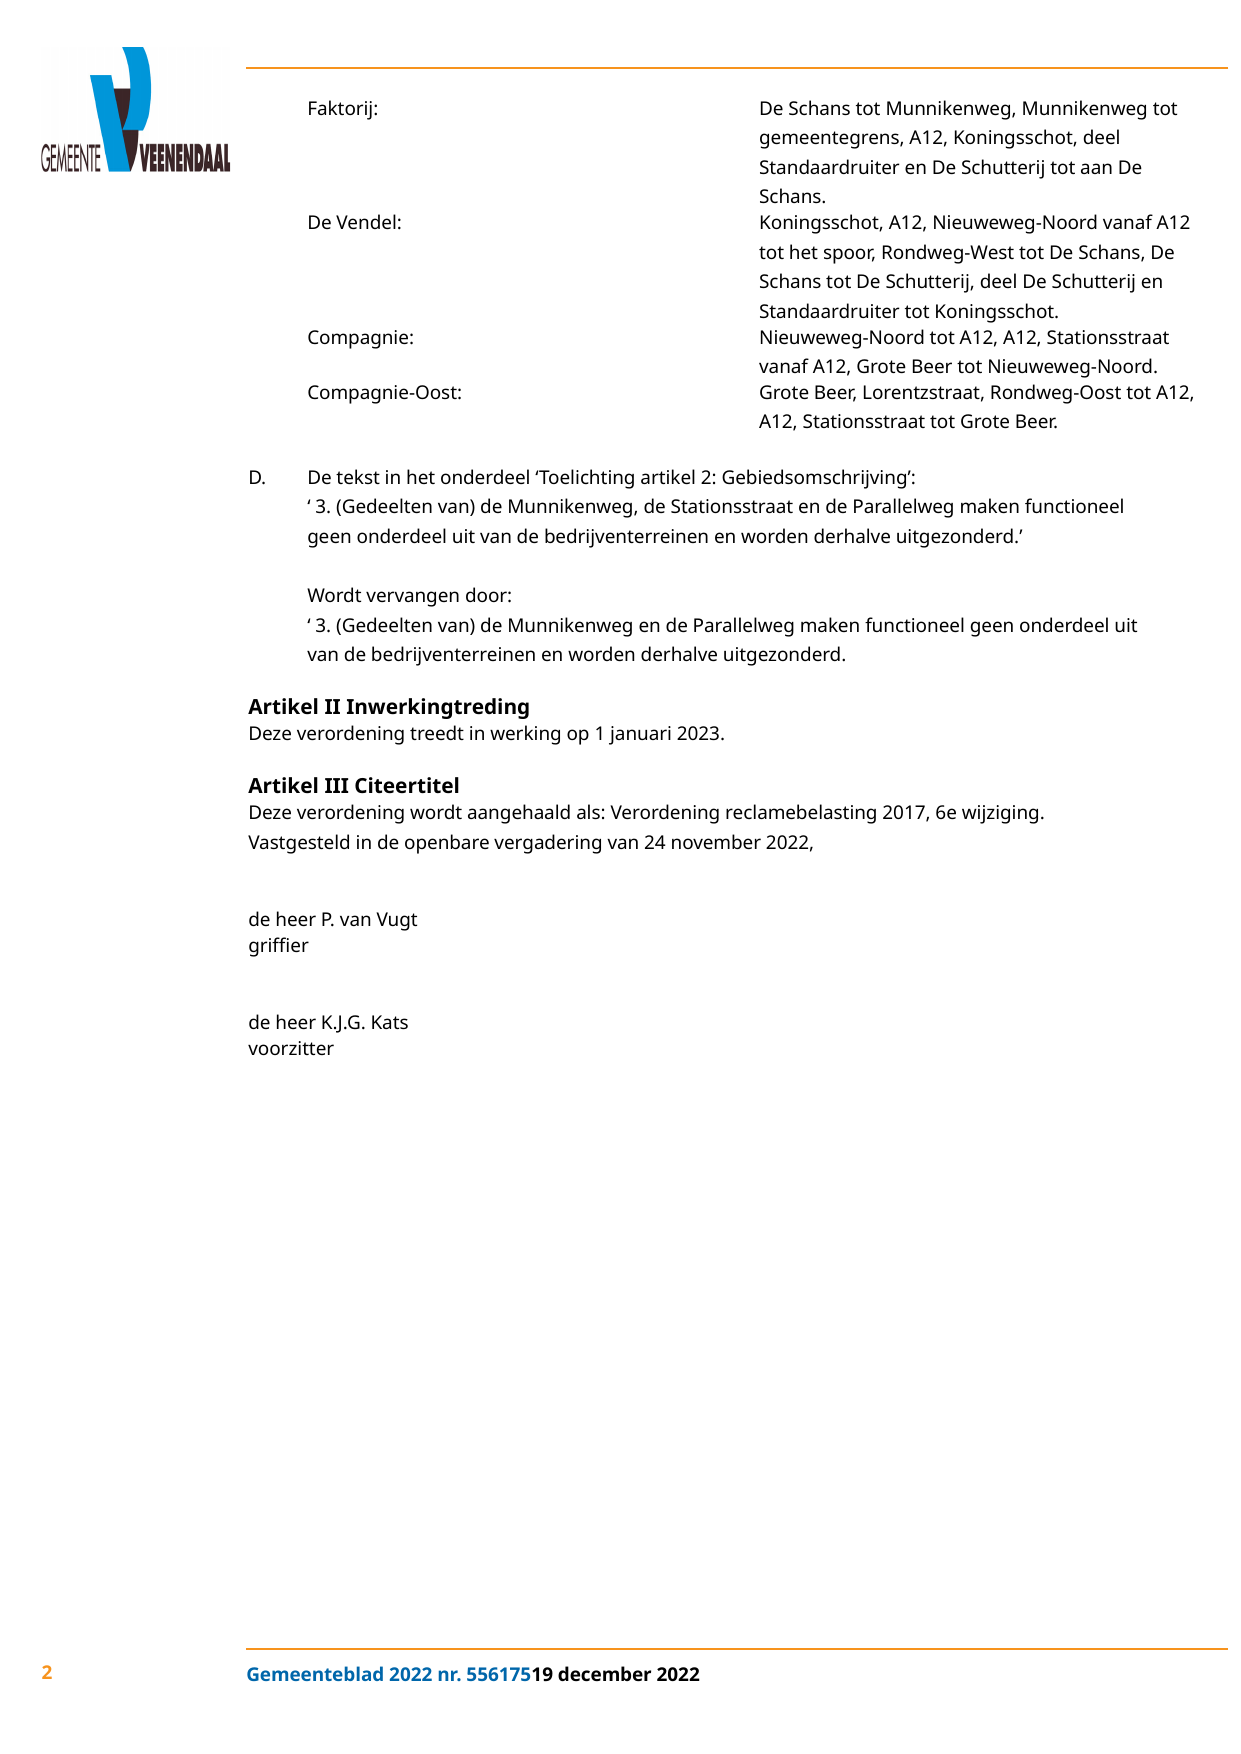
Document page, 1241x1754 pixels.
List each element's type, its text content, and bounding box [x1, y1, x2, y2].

text de heer K.J.G. Kats [248, 1009, 1152, 1035]
table_cell Grote Beer, Lorentzstraat, Rondweg-Oost tot A12, A12, Stationsstraat tot Grote Beer. [759, 379, 1211, 434]
text Vastgesteld in de openbare vergadering van 24 november 2022, [248, 829, 1152, 855]
list ‘ 3. (Gedeelten van) de Munnikenweg, de Stationsstraat en de Parallelweg maken functioneel geen onderdeel uit van de bedrijventerreinen en worden derhalve uitgezonderd.’ [248, 494, 1152, 549]
list De tekst in het onderdeel ‘Toelichting artikel 2: Gebiedsomschrijving’: [248, 464, 1152, 490]
table_cell Compagnie-Oost: [307, 379, 759, 434]
table_cell Compagnie: [307, 324, 759, 379]
text Artikel II Inwerkingtreding [248, 692, 1152, 721]
table_cell De Vendel: [307, 209, 759, 324]
list ‘ 3. (Gedeelten van) de Munnikenweg en de Parallelweg maken functioneel geen onderdeel uit van de bedrijventerreinen en worden derhalve uitgezonderd. [248, 612, 1152, 667]
text Deze verordening wordt aangehaald als: Verordening reclamebelasting 2017, 6e wijziging. [248, 799, 1152, 825]
table_header Faktorij: [307, 95, 759, 209]
text griffier [248, 932, 1152, 958]
text Deze verordening treedt in werking op 1 januari 2023. [248, 721, 1152, 746]
picture [123, 47, 231, 172]
text voorzitter [248, 1035, 1152, 1061]
table_cell Koningsschot, A12, Nieuweweg-Noord vanaf A12 tot het spoor, Rondweg-West tot De Schans, De Schans tot De Schutterij, deel De Schutterij en Standaardruiter tot Koningsschot. [759, 209, 1211, 324]
table_cell Nieuweweg-Noord tot A12, A12, Stationsstraat vanaf A12, Grote Beer tot Nieuweweg-Noord. [759, 324, 1211, 379]
list Wordt vervangen door: [248, 582, 1152, 608]
table_header De Schans tot Munnikenweg, Munnikenweg tot gemeentegrens, A12, Koningsschot, deel Standaardruiter en De Schutterij tot aan De Schans. [759, 95, 1211, 209]
text Artikel III Citeertitel [248, 771, 1152, 799]
picture [41, 47, 130, 172]
text de heer P. van Vugt [248, 906, 1152, 932]
